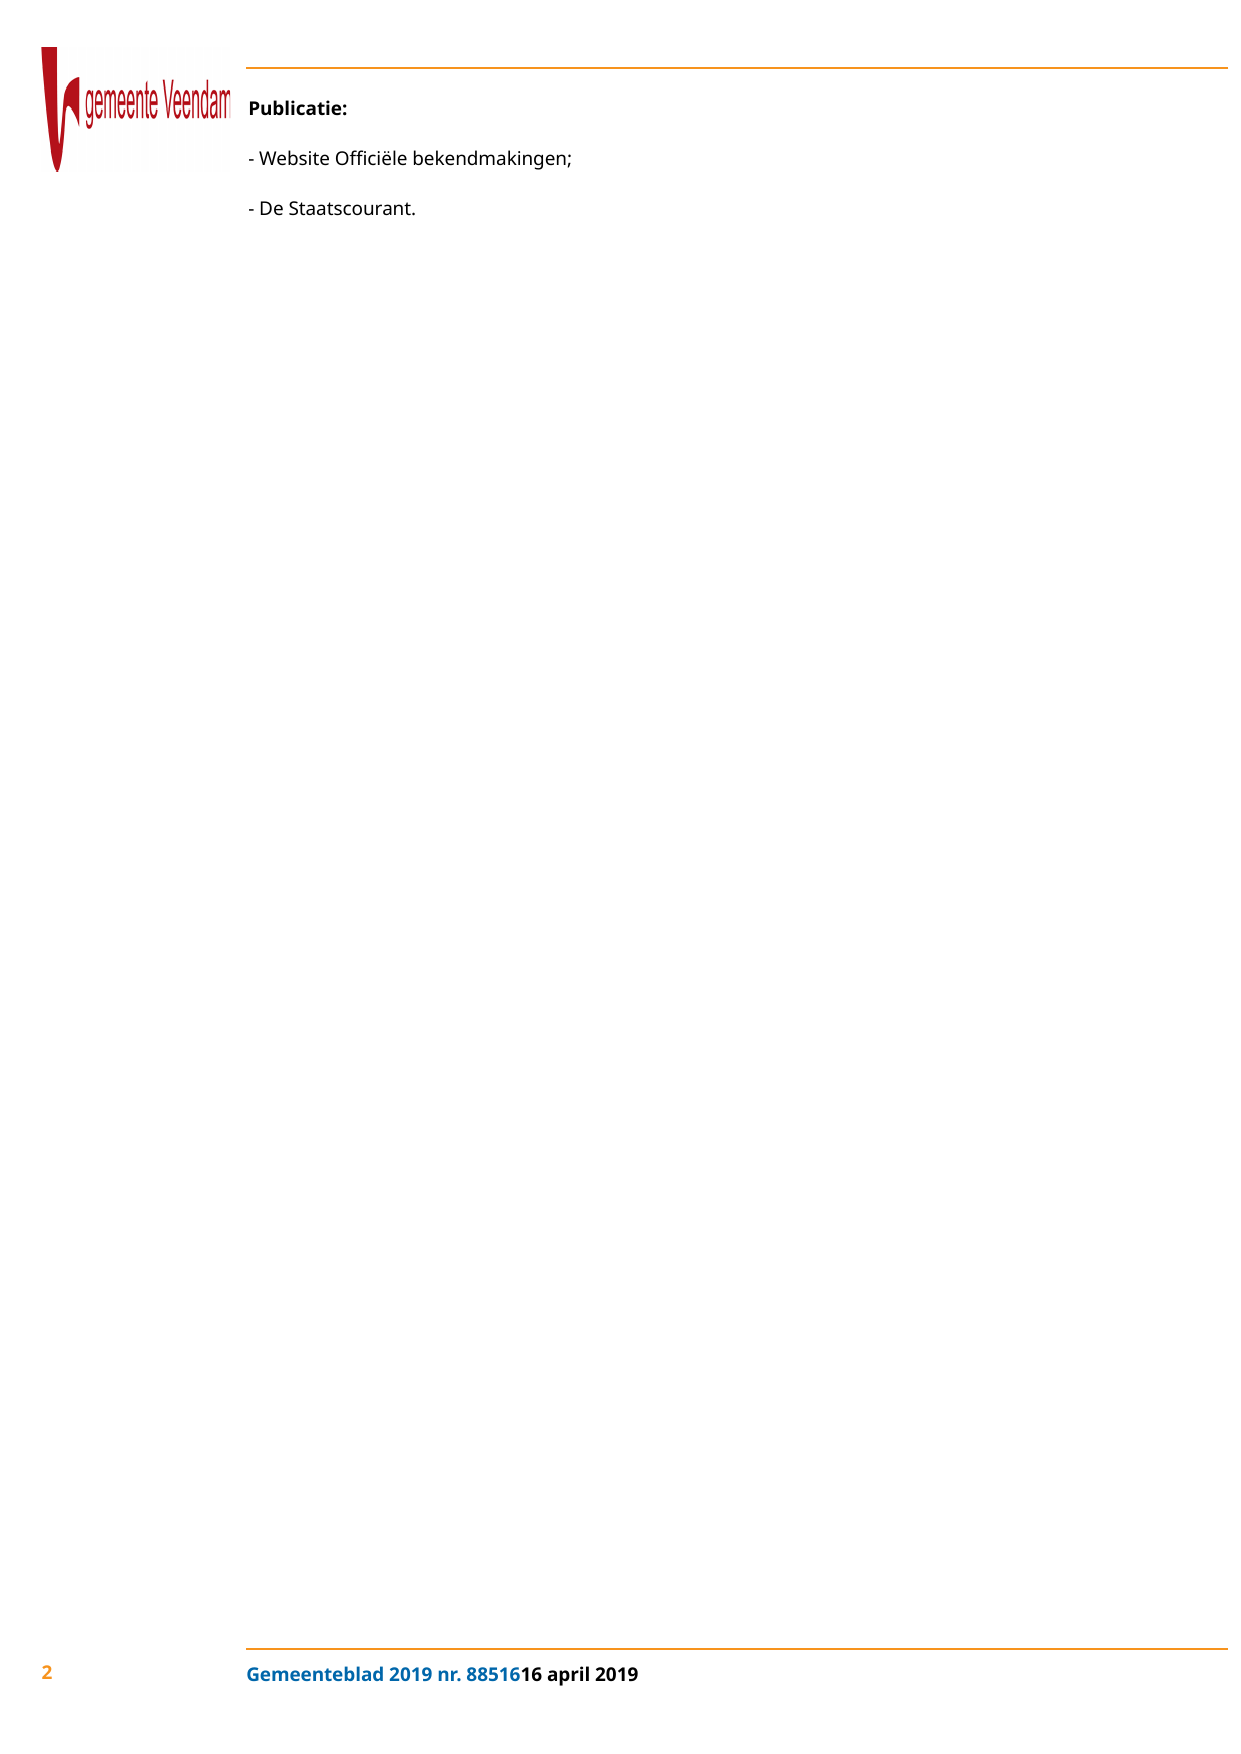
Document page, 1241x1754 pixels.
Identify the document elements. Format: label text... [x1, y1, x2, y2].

text - De Staatscourant. [248, 196, 1152, 221]
text Publicatie: [248, 95, 1152, 121]
text - Website Officiële bekendmakingen; [248, 145, 1152, 171]
picture [41, 47, 231, 172]
